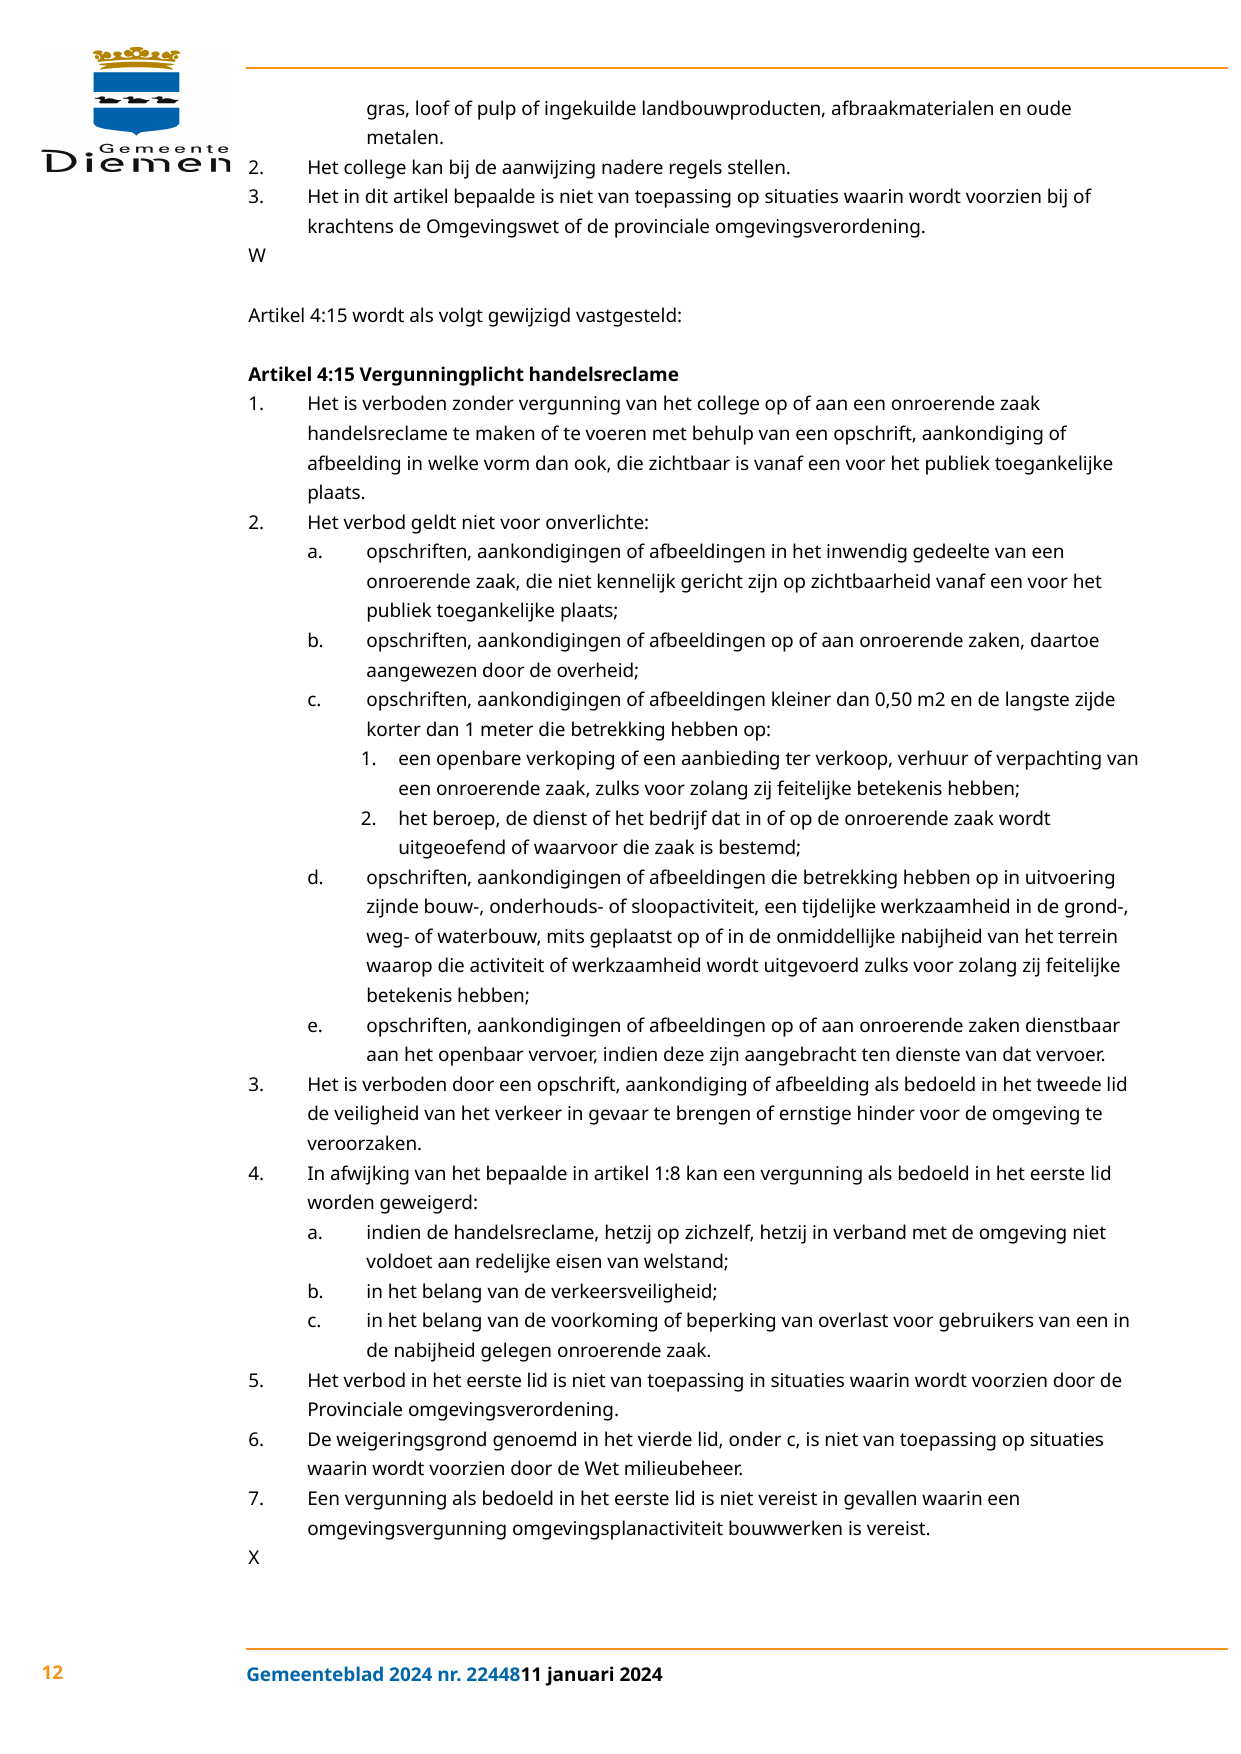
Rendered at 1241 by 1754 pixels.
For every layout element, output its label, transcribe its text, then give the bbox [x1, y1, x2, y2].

list het beroep, de dienst of het bedrijf dat in of op de onroerende zaak wordt uitgeoefend of waarvoor die zaak is bestemd; [361, 805, 1152, 860]
list een openbare verkoping of een aanbieding ter verkoop, verhuur of verpachting van een onroerende zaak, zulks voor zolang zij feitelijke betekenis hebben; [361, 746, 1152, 801]
list opschriften, aankondigingen of afbeeldingen op of aan onroerende zaken, daartoe aangewezen door de overheid; [307, 627, 1152, 683]
text Artikel 4:15 wordt als volgt gewijzigd vastgesteld: [248, 302, 1152, 328]
list gras, loof of pulp of ingekuilde landbouwproducten, afbraakmaterialen en oude metalen. [307, 95, 1152, 150]
list opschriften, aankondigingen of afbeeldingen in het inwendig gedeelte van een onroerende zaak, die niet kennelijk gericht zijn op zichtbaarheid vanaf een voor het publiek toegankelijke plaats; [307, 538, 1152, 623]
list Het is verboden door een opschrift, aankondiging of afbeelding als bedoeld in het tweede lid de veiligheid van het verkeer in gevaar te brengen of ernstige hinder voor de omgeving te veroorzaken. [248, 1071, 1152, 1156]
list Het in dit artikel bepaalde is niet van toepassing op situaties waarin wordt voorzien bij of krachtens de Omgevingswet of de provinciale omgevingsverordening. [248, 183, 1152, 239]
picture [41, 47, 231, 172]
list In afwijking van het bepaalde in artikel 1:8 kan een vergunning als bedoeld in het eerste lid worden geweigerd: [248, 1160, 1152, 1215]
list opschriften, aankondigingen of afbeeldingen kleiner dan 0,50 m2 en de langste zijde korter dan 1 meter die betrekking hebben op: [307, 686, 1152, 742]
list opschriften, aankondigingen of afbeeldingen die betrekking hebben op in uitvoering zijnde bouw-, onderhouds- of sloopactiviteit, een tijdelijke werkzaamheid in de grond-, weg- of waterbouw, mits geplaatst op of in de onmiddellijke nabijheid van het terrein waarop die activiteit of werkzaamheid wordt uitgevoerd zulks voor zolang zij feitelijke betekenis hebben; [307, 864, 1152, 1008]
list Het college kan bij de aanwijzing nadere regels stellen. [248, 154, 1152, 180]
text W [248, 243, 1152, 268]
list Het verbod geldt niet voor onverlichte: [248, 509, 1152, 535]
list opschriften, aankondigingen of afbeeldingen op of aan onroerende zaken dienstbaar aan het openbaar vervoer, indien deze zijn aangebracht ten dienste van dat vervoer. [307, 1012, 1152, 1067]
list Een vergunning als bedoeld in het eerste lid is niet vereist in gevallen waarin een omgevingsvergunning omgevingsplanactiviteit bouwwerken is vereist. [248, 1485, 1152, 1541]
text Artikel 4:15 Vergunningplicht handelsreclame [248, 361, 1152, 387]
list Het is verboden zonder vergunning van het college op of aan een onroerende zaak handelsreclame te maken of te voeren met behulp van een opschrift, aankondiging of afbeelding in welke vorm dan ook, die zichtbaar is vanaf een voor het publiek toegankelijke plaats. [248, 391, 1152, 505]
list De weigeringsgrond genoemd in het vierde lid, onder c, is niet van toepassing op situaties waarin wordt voorzien door de Wet milieubeheer. [248, 1426, 1152, 1481]
list Het verbod in het eerste lid is niet van toepassing in situaties waarin wordt voorzien door de Provinciale omgevingsverordening. [248, 1367, 1152, 1422]
text X [248, 1544, 1152, 1570]
list in het belang van de voorkoming of beperking van overlast voor gebruikers van een in de nabijheid gelegen onroerende zaak. [307, 1308, 1152, 1363]
list in het belang van de verkeersveiligheid; [307, 1278, 1152, 1304]
list indien de handelsreclame, hetzij op zichzelf, hetzij in verband met de omgeving niet voldoet aan redelijke eisen van welstand; [307, 1219, 1152, 1274]
